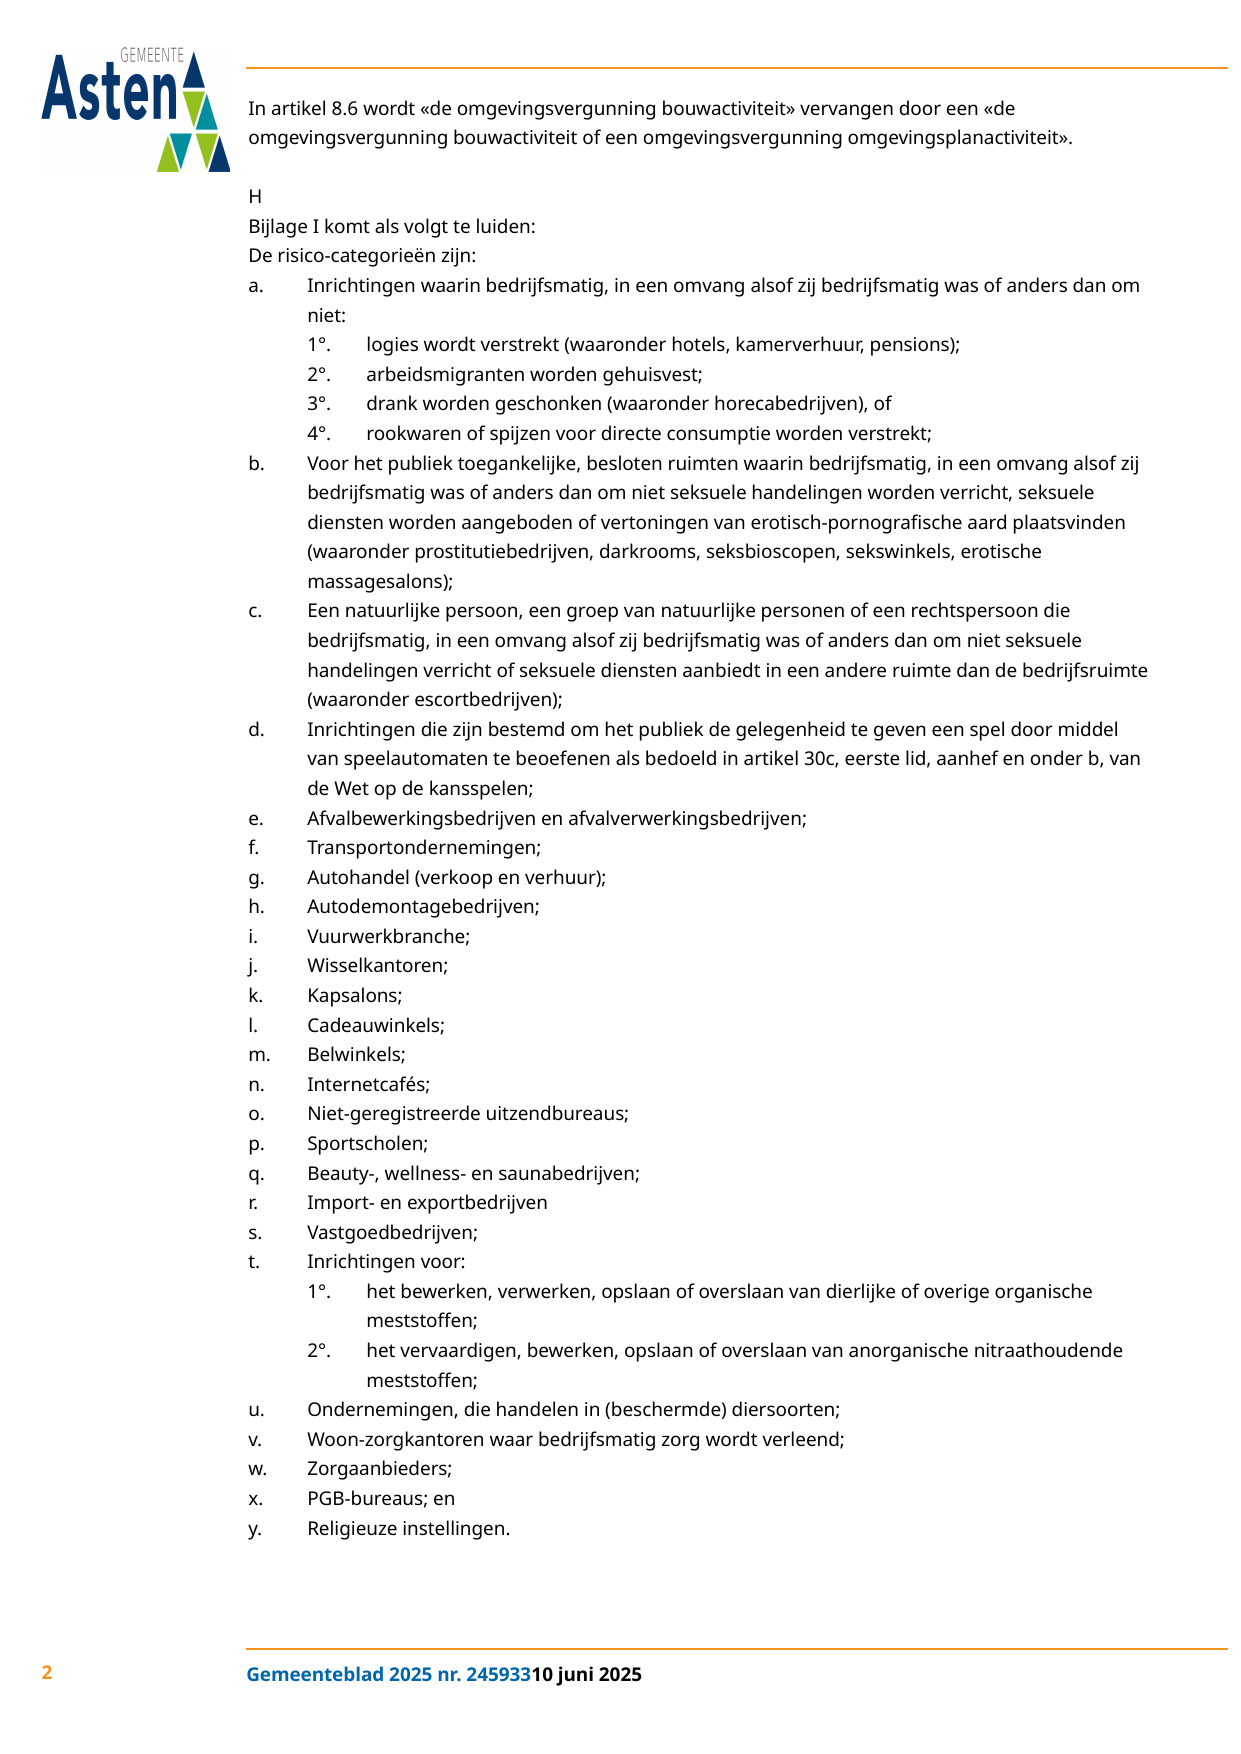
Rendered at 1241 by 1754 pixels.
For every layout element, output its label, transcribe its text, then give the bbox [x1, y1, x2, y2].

list Inrichtingen waarin bedrijfsmatig, in een omvang alsof zij bedrijfsmatig was of anders dan om niet: [248, 272, 1152, 328]
list Ondernemingen, die handelen in (beschermde) diersoorten; [248, 1396, 1152, 1422]
list Vastgoedbedrijven; [248, 1219, 1152, 1245]
text In artikel 8.6 wordt «de omgevingsvergunning bouwactiviteit» vervangen door een «de omgevingsvergunning bouwactiviteit of een omgevingsvergunning omgevingsplanactiviteit». [248, 95, 1152, 150]
list Import- en exportbedrijven [248, 1189, 1152, 1215]
list het bewerken, verwerken, opslaan of overslaan van dierlijke of overige organische meststoffen; [307, 1278, 1152, 1333]
text H [248, 183, 1152, 209]
list Internetcafés; [248, 1071, 1152, 1097]
list Inrichtingen voor: [248, 1248, 1152, 1274]
list Wisselkantoren; [248, 953, 1152, 978]
list Beauty-, wellness- en saunabedrijven; [248, 1160, 1152, 1186]
list Zorgaanbieders; [248, 1456, 1152, 1481]
list Belwinkels; [248, 1041, 1152, 1067]
text Bijlage I komt als volgt te luiden: [248, 213, 1152, 239]
list Vuurwerkbranche; [248, 923, 1152, 949]
list Autodemontagebedrijven; [248, 893, 1152, 919]
list Voor het publiek toegankelijke, besloten ruimten waarin bedrijfsmatig, in een omvang alsof zij bedrijfsmatig was of anders dan om niet seksuele handelingen worden verricht, seksuele diensten worden aangeboden of vertoningen van erotisch-pornografische aard plaatsvinden (waaronder prostitutiebedrijven, darkrooms, seksbioscopen, sekswinkels, erotische massagesalons); [248, 450, 1152, 594]
list Een natuurlijke persoon, een groep van natuurlijke personen of een rechtspersoon die bedrijfsmatig, in een omvang alsof zij bedrijfsmatig was of anders dan om niet seksuele handelingen verricht of seksuele diensten aanbiedt in een andere ruimte dan de bedrijfsruimte (waaronder escortbedrijven); [248, 598, 1152, 712]
list rookwaren of spijzen voor directe consumptie worden verstrekt; [307, 420, 1152, 446]
list Autohandel (verkoop en verhuur); [248, 864, 1152, 890]
list Religieuze instellingen. [248, 1515, 1152, 1541]
list het vervaardigen, bewerken, opslaan of overslaan van anorganische nitraathoudende meststoffen; [307, 1337, 1152, 1393]
list Kapsalons; [248, 982, 1152, 1008]
list Niet-geregistreerde uitzendbureaus; [248, 1101, 1152, 1126]
list logies wordt verstrekt (waaronder hotels, kamerverhuur, pensions); [307, 331, 1152, 357]
list Sportscholen; [248, 1130, 1152, 1156]
list PGB-bureaus; en [248, 1485, 1152, 1511]
picture [41, 47, 231, 172]
list Afvalbewerkingsbedrijven en afvalverwerkingsbedrijven; [248, 805, 1152, 831]
list Inrichtingen die zijn bestemd om het publiek de gelegenheid te geven een spel door middel van speelautomaten te beoefenen als bedoeld in artikel 30c, eerste lid, aanhef en onder b, van de Wet op de kansspelen; [248, 716, 1152, 801]
text De risico-categorieën zijn: [248, 243, 1152, 268]
list Woon-zorgkantoren waar bedrijfsmatig zorg wordt verleend; [248, 1426, 1152, 1452]
list drank worden geschonken (waaronder horecabedrijven), of [307, 391, 1152, 416]
list Cadeauwinkels; [248, 1012, 1152, 1038]
list Transportondernemingen; [248, 834, 1152, 860]
list arbeidsmigranten worden gehuisvest; [307, 361, 1152, 387]
